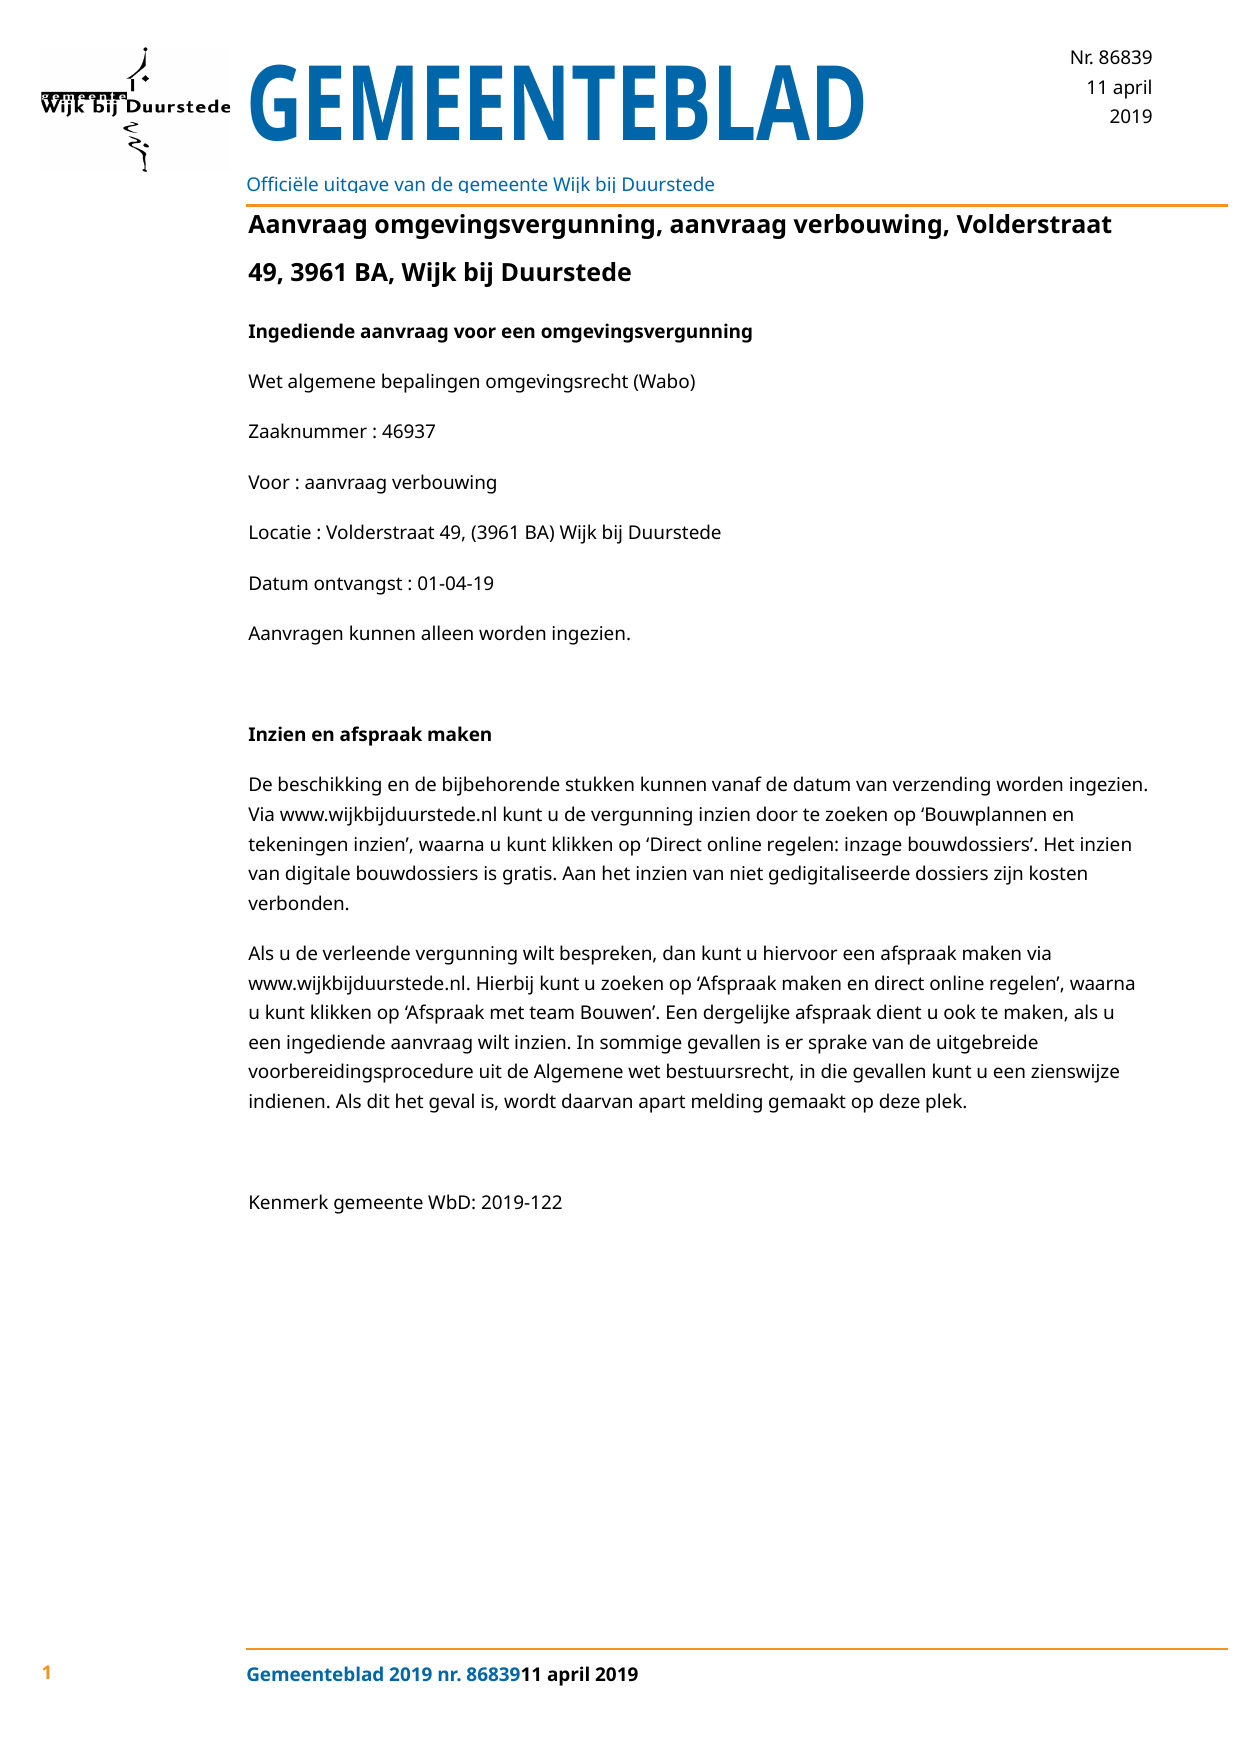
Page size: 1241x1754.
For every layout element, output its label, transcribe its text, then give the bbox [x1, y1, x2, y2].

text Zaaknummer : 46937 [248, 419, 1152, 444]
text De beschikking en de bijbehorende stukken kunnen vanaf de datum van verzending worden ingezien. Via www.wijkbijduurstede.nl kunt u de vergunning inzien door te zoeken op ‘Bouwplannen en tekeningen inzien’, waarna u kunt klikken op ‘Direct online regelen: inzage bouwdossiers’. Het inzien van digitale bouwdossiers is gratis. Aan het inzien van niet gedigitaliseerde dossiers zijn kosten verbonden. [248, 772, 1152, 916]
text Wet algemene bepalingen omgevingsrecht (Wabo) [248, 368, 1152, 394]
text Inzien en afspraak maken [248, 721, 1152, 747]
text Kenmerk gemeente WbD: 2019-122 [248, 1189, 1152, 1215]
text Ingediende aanvraag voor een omgevingsvergunning [248, 318, 1152, 344]
text Datum ontvangst : 01-04-19 [248, 570, 1152, 596]
text Aanvragen kunnen alleen worden ingezien. [248, 620, 1152, 646]
picture [41, 47, 231, 172]
text Locatie : Volderstraat 49, (3961 BA) Wijk bij Duurstede [248, 519, 1152, 545]
text Aanvraag omgevingsvergunning, aanvraag verbouwing, Volderstraat 49, 3961 BA, Wijk bij Duurstede [248, 207, 1152, 288]
text Voor : aanvraag verbouwing [248, 469, 1152, 495]
text Als u de verleende vergunning wilt bespreken, dan kunt u hiervoor een afspraak maken via www.wijkbijduurstede.nl. Hierbij kunt u zoeken op ‘Afspraak maken en direct online regelen’, waarna u kunt klikken op ‘Afspraak met team Bouwen’. Een dergelijke afspraak dient u ook te maken, als u een ingediende aanvraag wilt inzien. In sommige gevallen is er sprake van de uitgebreide voorbereidingsprocedure uit de Algemene wet bestuursrecht, in die gevallen kunt u een zienswijze indienen. Als dit het geval is, wordt daarvan apart melding gemaakt op deze plek. [248, 940, 1152, 1114]
